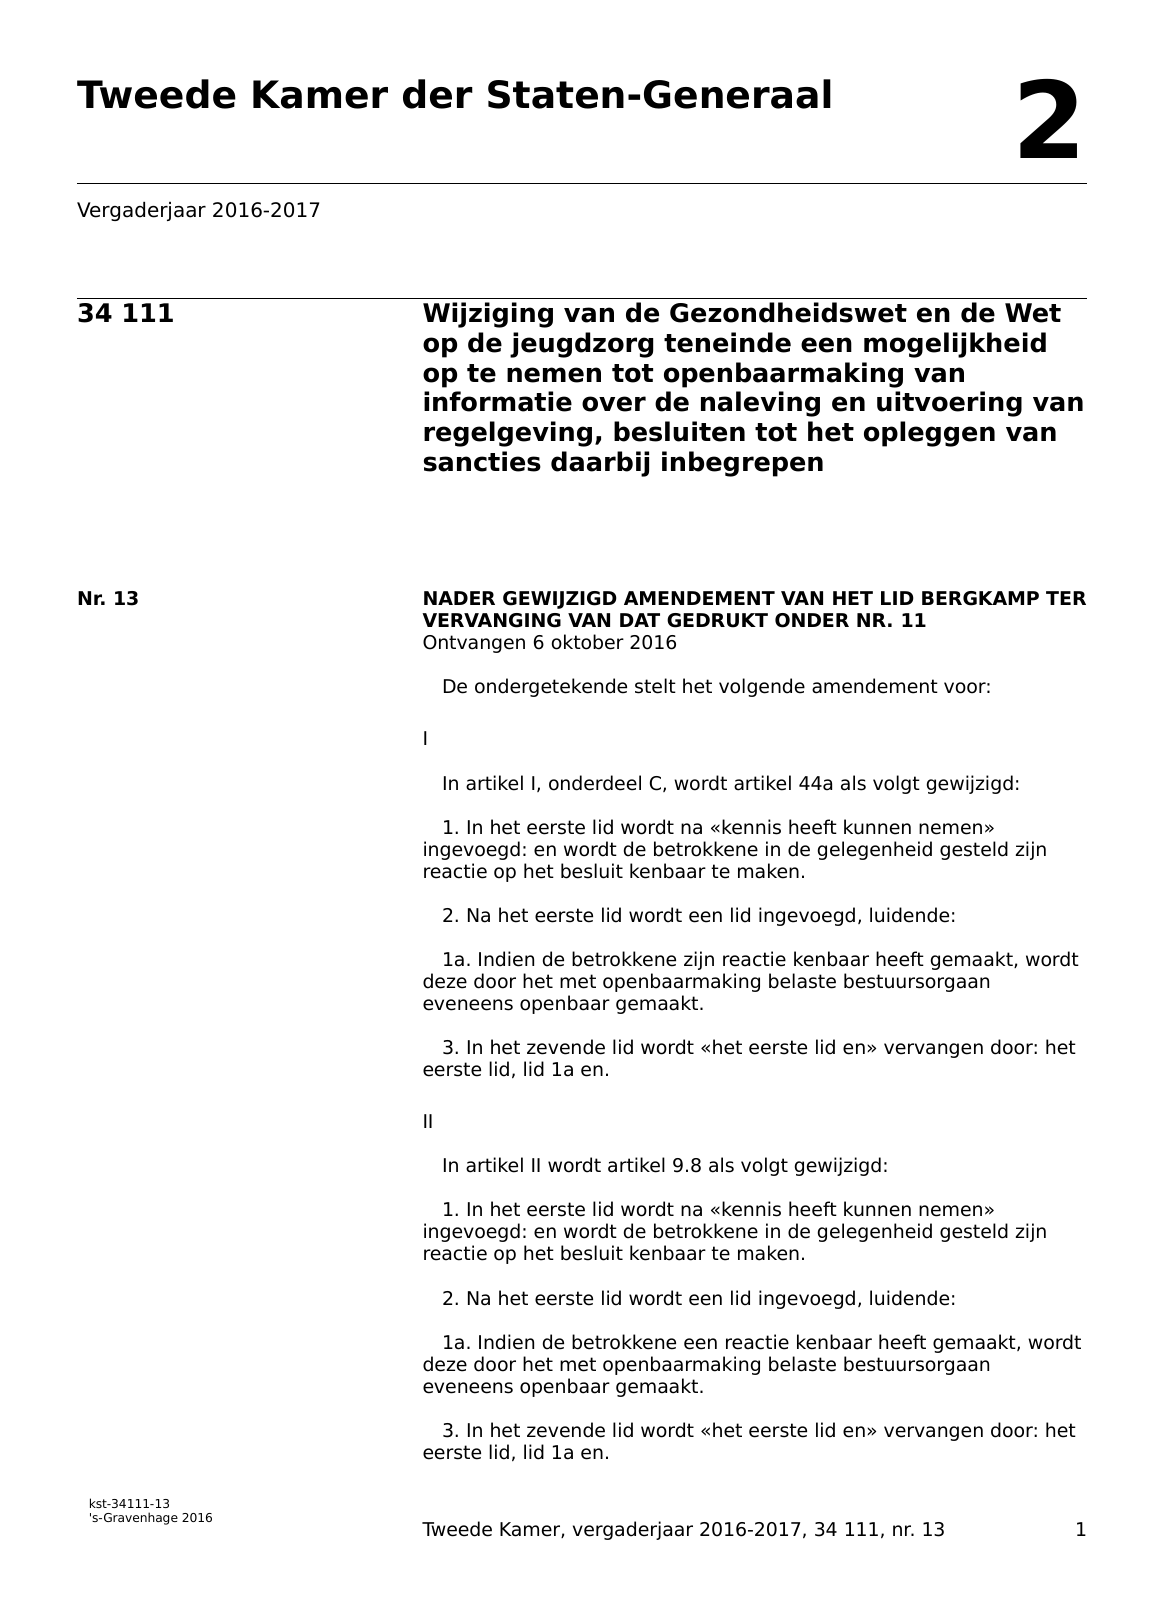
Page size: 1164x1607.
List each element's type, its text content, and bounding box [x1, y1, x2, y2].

text 's-Gravenhage 2016 [88, 1511, 323, 1525]
subtitle Nr. 13 NADER GEWIJZIGD AMENDEMENT VAN HET LID BERGKAMP TER VERVANGING VAN DAT GEDRUKT ONDER NR. 11 [77, 588, 1087, 632]
table_cell Vergaderjaar 2016-2017 [77, 184, 1087, 298]
text 3. In het zevende lid wordt «het eerste lid en» vervangen door: het eerste lid, lid 1a en. [422, 1037, 1087, 1081]
text In artikel I, onderdeel C, wordt artikel 44a als volgt gewijzigd: [422, 772, 1087, 794]
subtitle I [422, 728, 1087, 750]
subtitle 34 111 Wijziging van de Gezondheidswet en de Wet op de jeugdzorg teneinde een mogelijkheid op te nemen tot openbaarmaking van informatie over de naleving en uitvoering van regelgeving, besluiten tot het opleggen van sancties daarbij inbegrepen [77, 299, 1087, 477]
subtitle II [422, 1111, 1087, 1133]
text 1. In het eerste lid wordt na «kennis heeft kunnen nemen» ingevoegd: en wordt de betrokkene in de gelegenheid gesteld zijn reactie op het besluit kenbaar te maken. [422, 817, 1087, 882]
text 1. In het eerste lid wordt na «kennis heeft kunnen nemen» ingevoegd: en wordt de betrokkene in de gelegenheid gesteld zijn reactie op het besluit kenbaar te maken. [422, 1199, 1087, 1265]
text 3. In het zevende lid wordt «het eerste lid en» vervangen door: het eerste lid, lid 1a en. [422, 1420, 1087, 1464]
table_header 2 [886, 59, 1087, 183]
text 2. Na het eerste lid wordt een lid ingevoegd, luidende: [422, 905, 1087, 927]
text kst-34111-13 [88, 1497, 323, 1511]
text 1a. Indien de betrokkene een reactie kenbaar heeft gemaakt, wordt deze door het met openbaarmaking belaste bestuursorgaan eveneens openbaar gemaakt. [422, 1332, 1087, 1397]
text In artikel II wordt artikel 9.8 als volgt gewijzigd: [422, 1155, 1087, 1177]
text 1a. Indien de betrokkene zijn reactie kenbaar heeft gemaakt, wordt deze door het met openbaarmaking belaste bestuursorgaan eveneens openbaar gemaakt. [422, 949, 1087, 1015]
text De ondergetekende stelt het volgende amendement voor: [422, 676, 1087, 698]
text 2. Na het eerste lid wordt een lid ingevoegd, luidende: [422, 1287, 1087, 1309]
text Ontvangen 6 oktober 2016 [422, 632, 1087, 654]
table_header Tweede Kamer der Staten-Generaal [77, 59, 886, 183]
